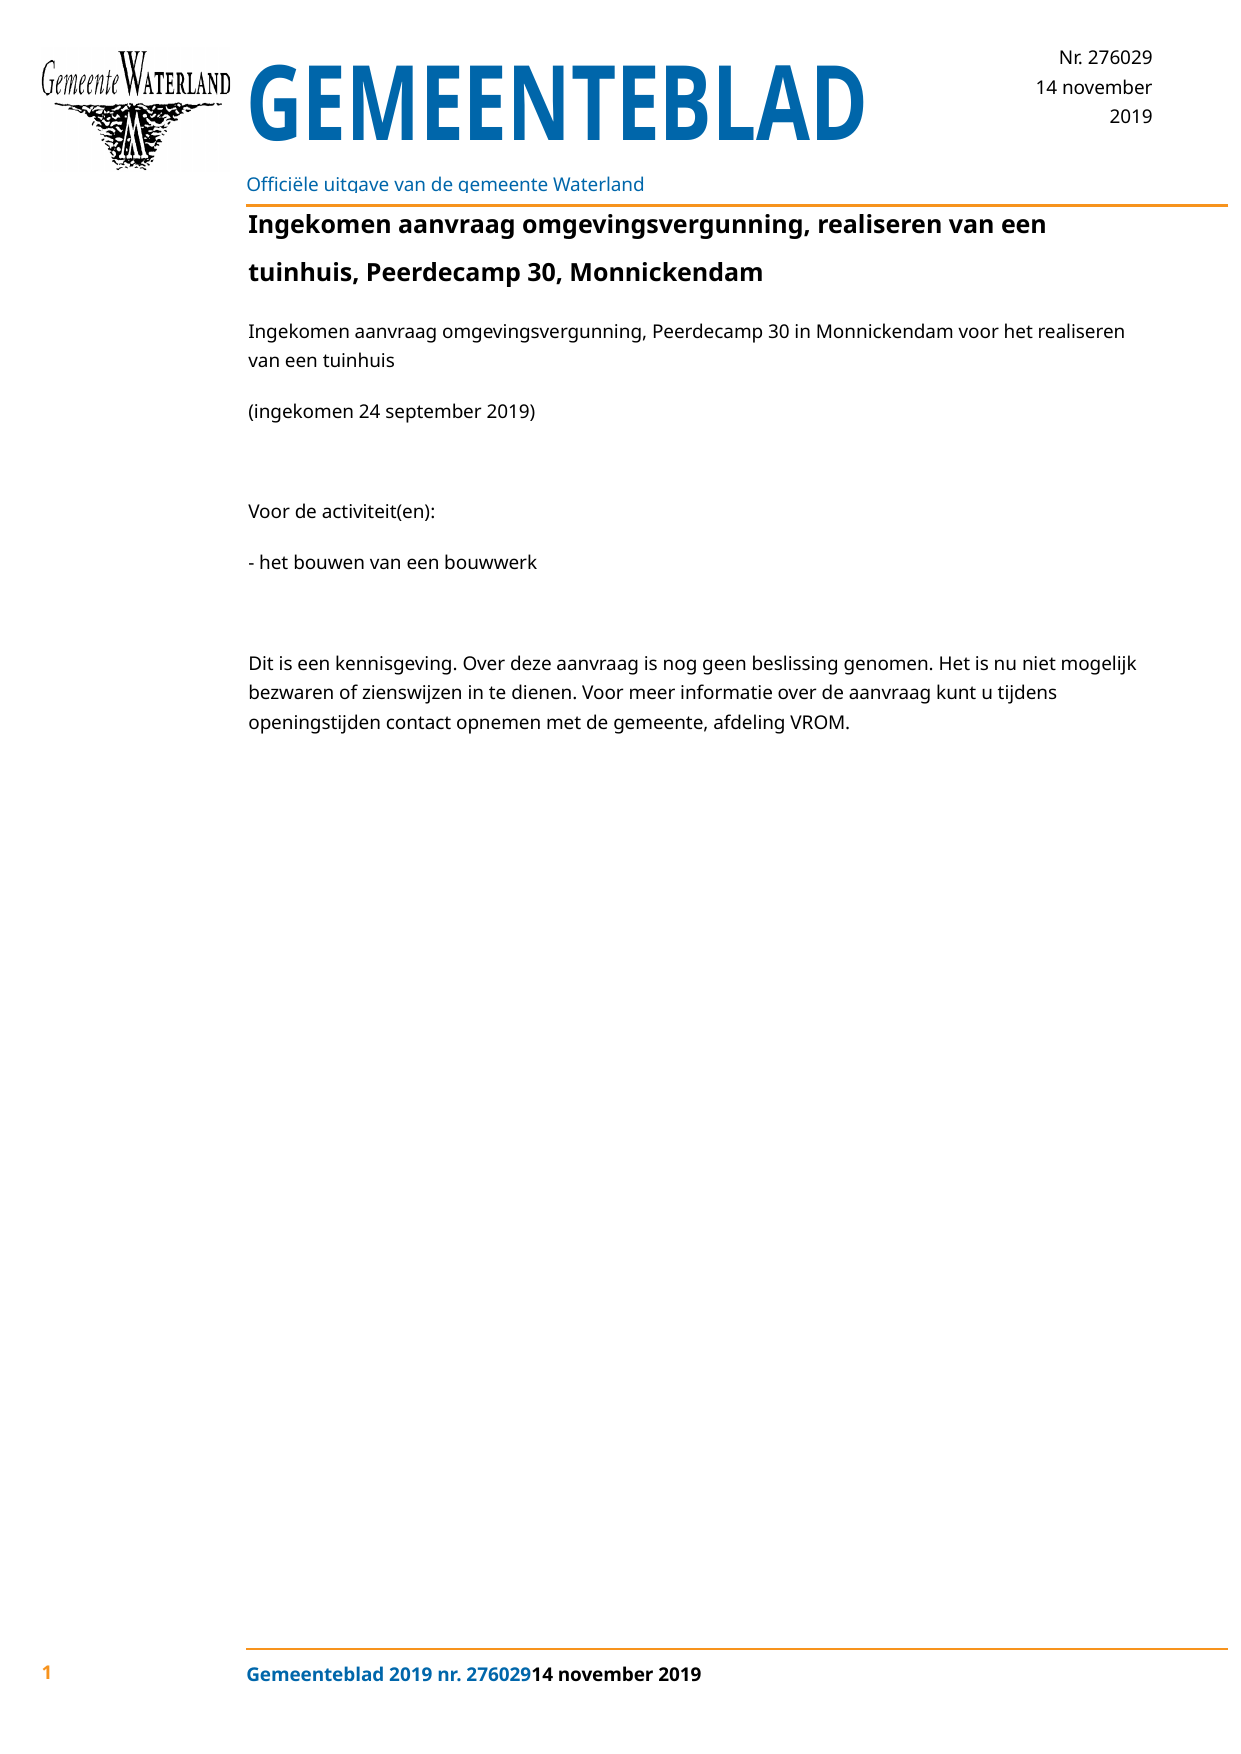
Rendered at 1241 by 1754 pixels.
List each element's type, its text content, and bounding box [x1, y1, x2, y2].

text Ingekomen aanvraag omgevingsvergunning, realiseren van een tuinhuis, Peerdecamp 30, Monnickendam [248, 207, 1152, 288]
text Voor de activiteit(en): [248, 499, 1152, 524]
text Dit is een kennisgeving. Over deze aanvraag is nog geen beslissing genomen. Het is nu niet mogelijk bezwaren of zienswijzen in te dienen. Voor meer informatie over de aanvraag kunt u tijdens openingstijden contact opnemen met de gemeente, afdeling VROM. [248, 650, 1152, 735]
text (ingekomen 24 september 2019) [248, 398, 1152, 424]
text - het bouwen van een bouwwerk [248, 549, 1152, 575]
picture [41, 47, 231, 172]
text Ingekomen aanvraag omgevingsvergunning, Peerdecamp 30 in Monnickendam voor het realiseren van een tuinhuis [248, 318, 1152, 373]
